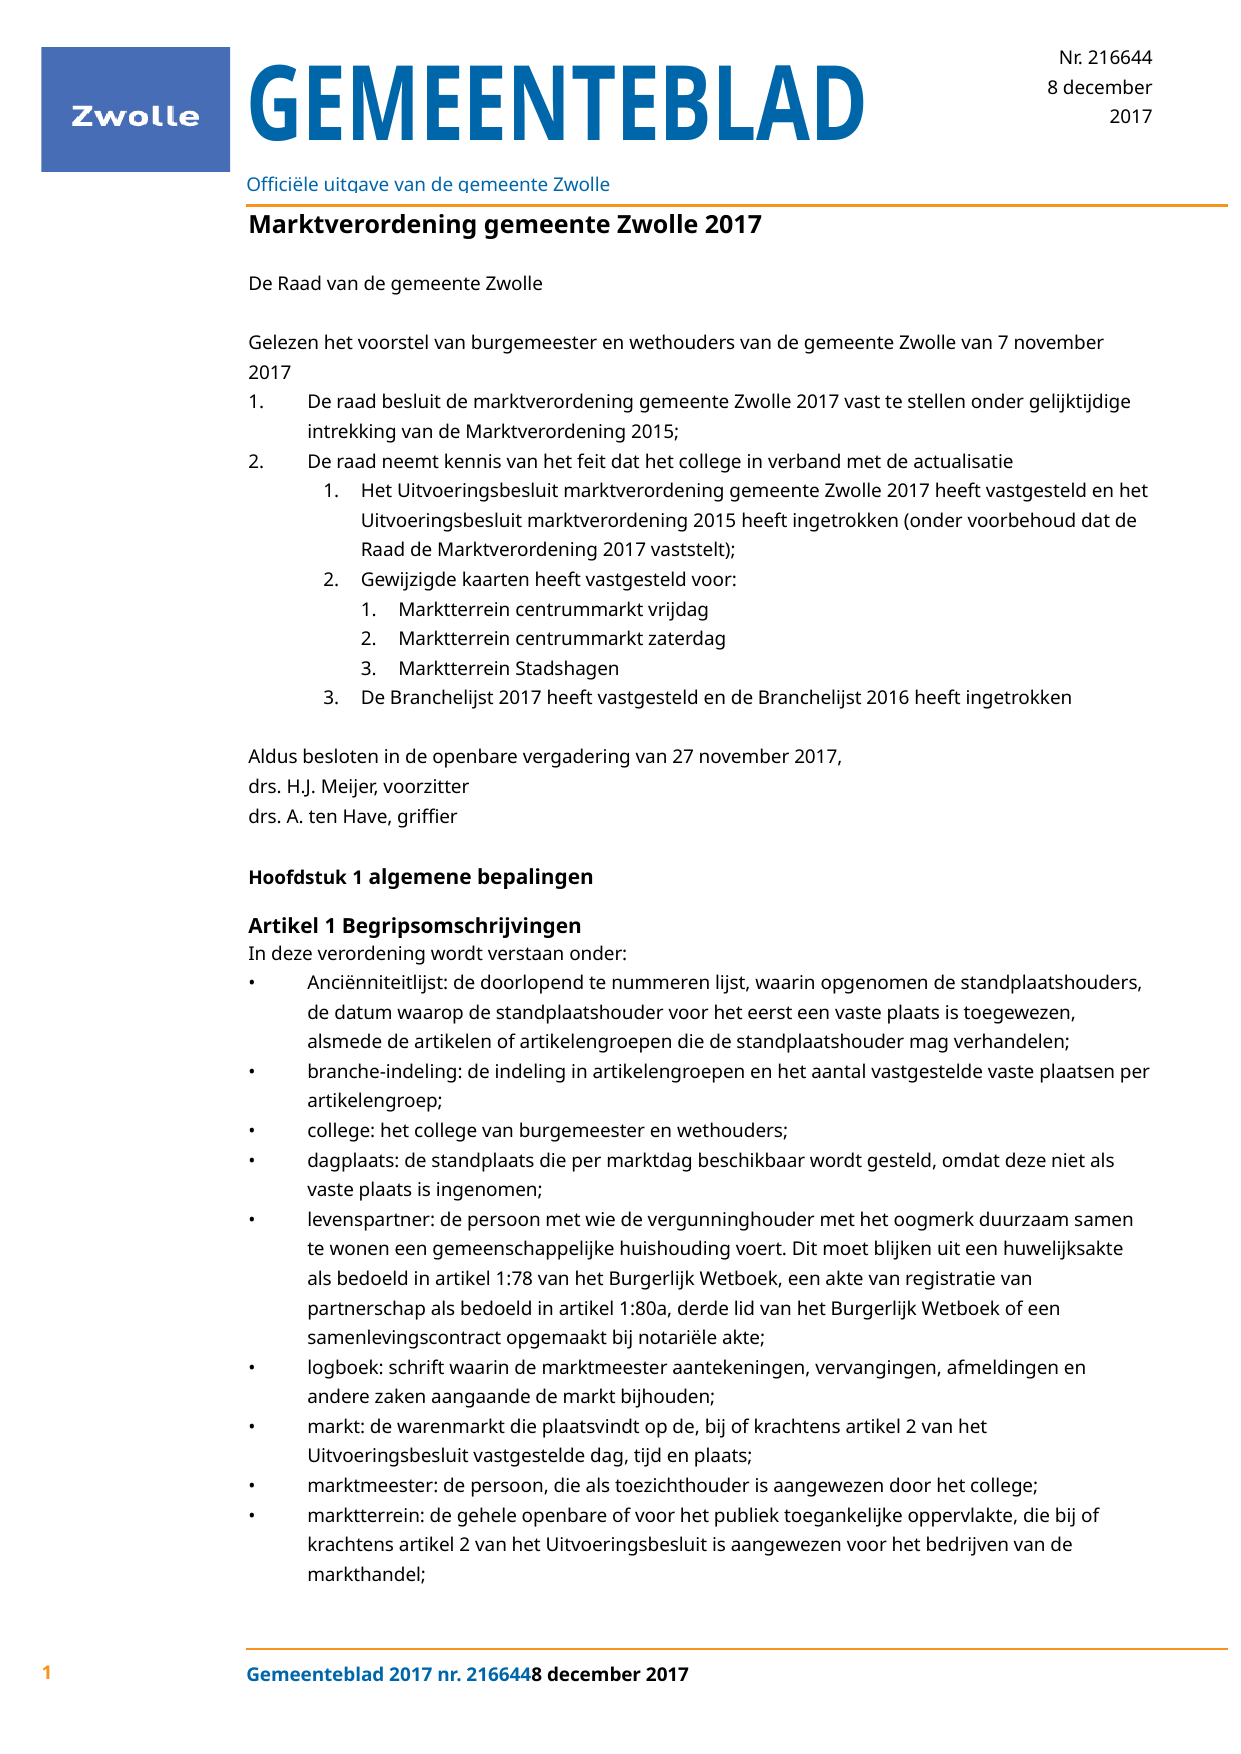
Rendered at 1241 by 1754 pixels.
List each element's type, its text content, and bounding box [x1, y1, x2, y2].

list De raad neemt kennis van het feit dat het college in verband met de actualisatie [248, 448, 1152, 473]
text In deze verordening wordt verstaan onder: [248, 940, 1152, 965]
list marktterrein: de gehele openbare of voor het publiek toegankelijke oppervlakte, die bij of krachtens artikel 2 van het Uitvoeringsbesluit is aangewezen voor het bedrijven van de markthandel; [248, 1502, 1152, 1587]
list college: het college van burgemeester en wethouders; [248, 1117, 1152, 1143]
list De Branchelijst 2017 heeft vastgesteld en de Branchelijst 2016 heeft ingetrokken [323, 684, 1152, 710]
text De Raad van de gemeente Zwolle [248, 270, 1152, 296]
list Marktterrein Stadshagen [361, 655, 1152, 681]
text drs. A. ten Have, griffier [248, 803, 1152, 828]
text Hoofdstuk 1 algemene bepalingen [248, 862, 1152, 890]
text Artikel 1 Begripsomschrijvingen [248, 911, 1152, 940]
text Aldus besloten in de openbare vergadering van 27 november 2017, [248, 744, 1152, 769]
list Marktterrein centrummarkt zaterdag [361, 625, 1152, 651]
list markt: de warenmarkt die plaatsvindt op de, bij of krachtens artikel 2 van het Uitvoeringsbesluit vastgestelde dag, tijd en plaats; [248, 1413, 1152, 1468]
list Anciënniteitlijst: de doorlopend te nummeren lijst, waarin opgenomen de standplaatshouders, de datum waarop de standplaatshouder voor het eerst een vaste plaats is toegewezen, alsmede de artikelen of artikelengroepen die de standplaatshouder mag verhandelen; [248, 969, 1152, 1054]
list Marktterrein centrummarkt vrijdag [361, 596, 1152, 621]
picture [41, 47, 231, 172]
text Gelezen het voorstel van burgemeester en wethouders van de gemeente Zwolle van 7 november 2017 [248, 329, 1152, 385]
list levenspartner: de persoon met wie de vergunninghouder met het oogmerk duurzaam samen te wonen een gemeenschappelijke huishouding voert. Dit moet blijken uit een huwelijksakte als bedoeld in artikel 1:78 van het Burgerlijk Wetboek, een akte van registratie van partnerschap als bedoeld in artikel 1:80a, derde lid van het Burgerlijk Wetboek of een samenlevingscontract opgemaakt bij notariële akte; [248, 1206, 1152, 1350]
list Gewijzigde kaarten heeft vastgesteld voor: [323, 566, 1152, 592]
list marktmeester: de persoon, die als toezichthouder is aangewezen door het college; [248, 1472, 1152, 1498]
list branche-indeling: de indeling in artikelengroepen en het aantal vastgestelde vaste plaatsen per artikelengroep; [248, 1058, 1152, 1113]
list De raad besluit de marktverordening gemeente Zwolle 2017 vast te stellen onder gelijktijdige intrekking van de Marktverordening 2015; [248, 389, 1152, 444]
list dagplaats: de standplaats die per marktdag beschikbaar wordt gesteld, omdat deze niet als vaste plaats is ingenomen; [248, 1147, 1152, 1202]
list Het Uitvoeringsbesluit marktverordening gemeente Zwolle 2017 heeft vastgesteld en het Uitvoeringsbesluit marktverordening 2015 heeft ingetrokken (onder voorbehoud dat de Raad de Marktverordening 2017 vaststelt); [323, 477, 1152, 562]
text Marktverordening gemeente Zwolle 2017 [248, 207, 1152, 241]
text drs. H.J. Meijer, voorzitter [248, 773, 1152, 799]
list logboek: schrift waarin de marktmeester aantekeningen, vervangingen, afmeldingen en andere zaken aangaande de markt bijhouden; [248, 1354, 1152, 1409]
